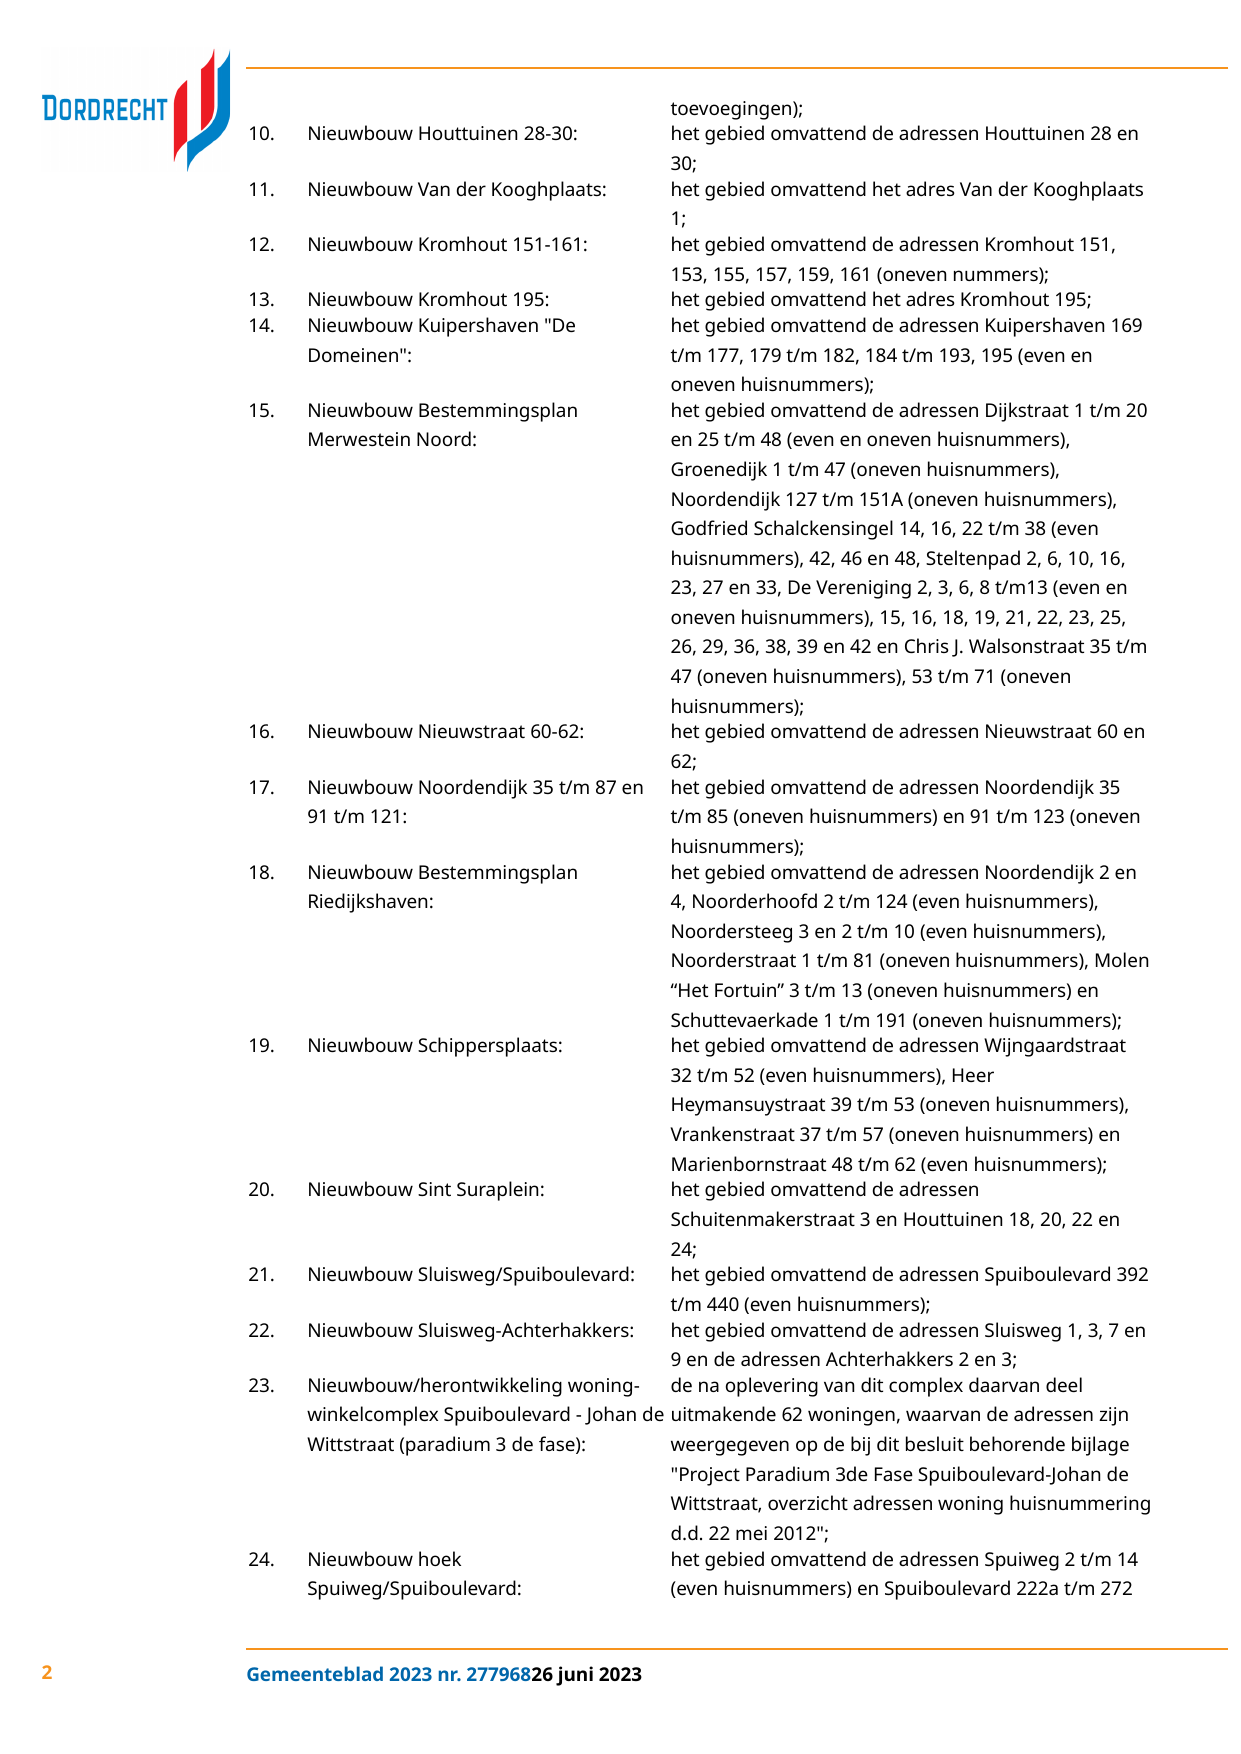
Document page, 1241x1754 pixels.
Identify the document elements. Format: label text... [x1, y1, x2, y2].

table_cell het gebied omvattend het adres Van der Kooghplaats 1; [670, 176, 1152, 231]
table_cell Nieuwbouw hoek Spuiweg/Spuiboulevard: [248, 1546, 670, 1601]
picture [41, 47, 231, 172]
table_cell Nieuwbouw Sluisweg-Achterhakkers: [248, 1317, 670, 1372]
table_cell het gebied omvattend de adressen Spuiweg 2 t/m 14 (even huisnummers) en Spuiboulevard 222a t/m 272 [670, 1546, 1152, 1601]
table_cell het gebied omvattend het adres Kromhout 195; [670, 286, 1152, 312]
table_cell Nieuwbouw/herontwikkeling woning-winkelcomplex Spuiboulevard - Johan de Wittstraat (paradium 3 de fase): [248, 1372, 670, 1546]
table_cell Nieuwbouw Nieuwstraat 60-62: [248, 719, 670, 774]
table_cell het gebied omvattend de adressen Kromhout 151, 153, 155, 157, 159, 161 (oneven nummers); [670, 231, 1152, 286]
table_cell het gebied omvattend de adressen Noordendijk 35 t/m 85 (oneven huisnummers) en 91 t/m 123 (oneven huisnummers); [670, 774, 1152, 859]
table_cell Nieuwbouw Kromhout 151-161: [248, 231, 670, 286]
table_cell het gebied omvattend de adressen Houttuinen 28 en 30; [670, 121, 1152, 176]
table_cell het gebied omvattend de adressen Spuiboulevard 392 t/m 440 (even huisnummers); [670, 1261, 1152, 1317]
table_cell het gebied omvattend de adressen Schuitenmakerstraat 3 en Houttuinen 18, 20, 22 en 24; [670, 1177, 1152, 1261]
table_cell het gebied omvattend de adressen Sluisweg 1, 3, 7 en 9 en de adressen Achterhakkers 2 en 3; [670, 1317, 1152, 1372]
table_cell Nieuwbouw Bestemmingsplan Riedijkshaven: [248, 859, 670, 1032]
table_cell [248, 95, 670, 121]
table_cell Nieuwbouw Bestemmingsplan Merwestein Noord: [248, 397, 670, 719]
table_cell het gebied omvattend de adressen Wijngaardstraat 32 t/m 52 (even huisnummers), Heer Heymansuystraat 39 t/m 53 (oneven huisnummers), Vrankenstraat 37 t/m 57 (oneven huisnummers) en Marienbornstraat 48 t/m 62 (even huisnummers); [670, 1033, 1152, 1177]
table_cell het gebied omvattend de adressen Nieuwstraat 60 en 62; [670, 719, 1152, 774]
table_cell Nieuwbouw Houttuinen 28-30: [248, 121, 670, 176]
table_cell Nieuwbouw Noordendijk 35 t/m 87 en 91 t/m 121: [248, 774, 670, 859]
table_cell het gebied omvattend de adressen Noordendijk 2 en 4, Noorderhoofd 2 t/m 124 (even huisnummers), Noordersteeg 3 en 2 t/m 10 (even huisnummers), Noorderstraat 1 t/m 81 (oneven huisnummers), Molen “Het Fortuin” 3 t/m 13 (oneven huisnummers) en Schuttevaerkade 1 t/m 191 (oneven huisnummers); [670, 859, 1152, 1032]
table_cell Nieuwbouw Sluisweg/Spuiboulevard: [248, 1261, 670, 1317]
table_cell toevoegingen); [670, 95, 1152, 121]
table_cell Nieuwbouw Kromhout 195: [248, 286, 670, 312]
table_cell Nieuwbouw Sint Suraplein: [248, 1177, 670, 1261]
table_cell Nieuwbouw Schippersplaats: [248, 1033, 670, 1177]
table_cell het gebied omvattend de adressen Dijkstraat 1 t/m 20 en 25 t/m 48 (even en oneven huisnummers), Groenedijk 1 t/m 47 (oneven huisnummers), Noordendijk 127 t/m 151A (oneven huisnummers), Godfried Schalckensingel 14, 16, 22 t/m 38 (even huisnummers), 42, 46 en 48, Steltenpad 2, 6, 10, 16, 23, 27 en 33, De Vereniging 2, 3, 6, 8 t/m13 (even en oneven huisnummers), 15, 16, 18, 19, 21, 22, 23, 25, 26, 29, 36, 38, 39 en 42 en Chris J. Walsonstraat 35 t/m 47 (oneven huisnummers), 53 t/m 71 (oneven huisnummers); [670, 397, 1152, 719]
table_cell het gebied omvattend de adressen Kuipershaven 169 t/m 177, 179 t/m 182, 184 t/m 193, 195 (even en oneven huisnummers); [670, 312, 1152, 397]
table_cell Nieuwbouw Van der Kooghplaats: [248, 176, 670, 231]
table_cell de na oplevering van dit complex daarvan deel uitmakende 62 woningen, waarvan de adressen zijn weergegeven op de bij dit besluit behorende bijlage "Project Paradium 3de Fase Spuiboulevard-Johan de Wittstraat, overzicht adressen woning huisnummering d.d. 22 mei 2012"; [670, 1372, 1152, 1546]
table_cell Nieuwbouw Kuipershaven "De Domeinen": [248, 312, 670, 397]
